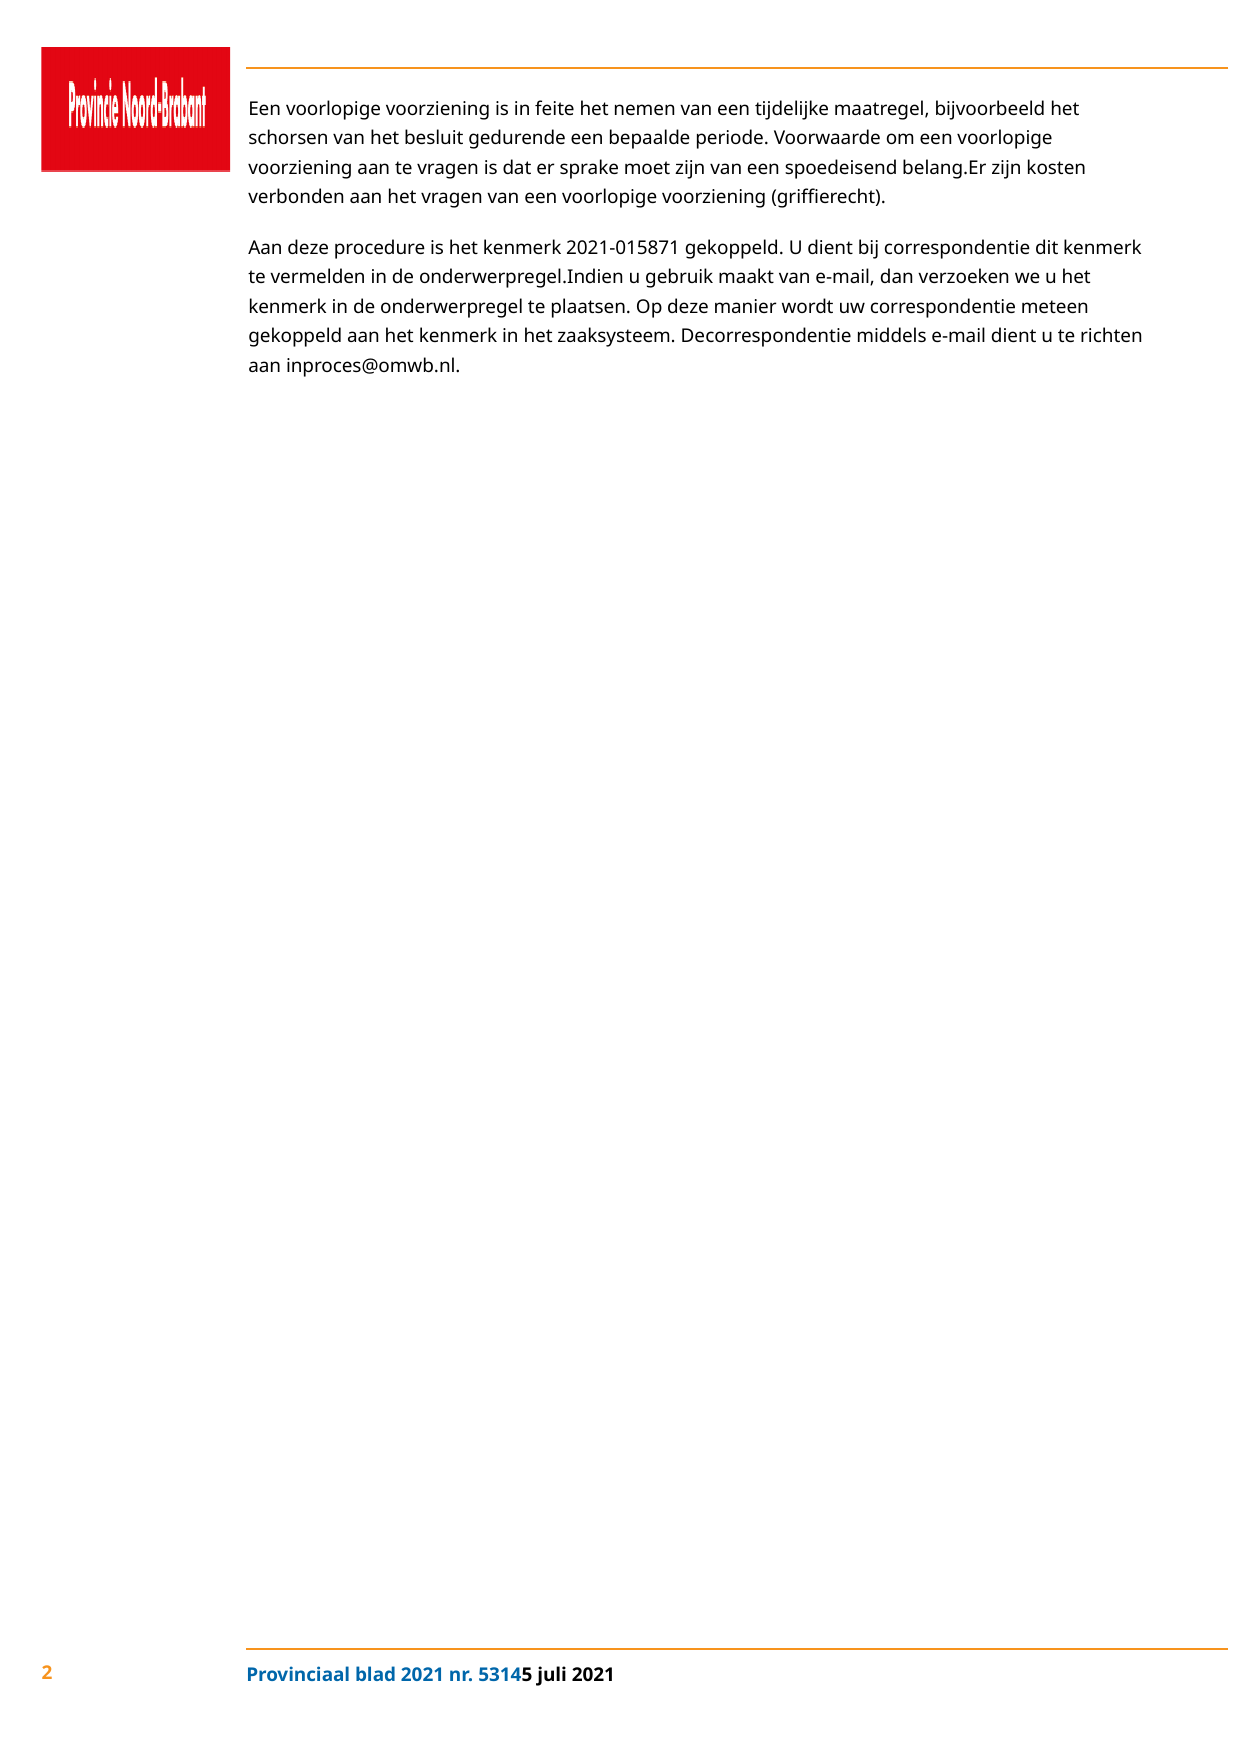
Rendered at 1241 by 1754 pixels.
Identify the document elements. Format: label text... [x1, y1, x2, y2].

picture [41, 47, 231, 172]
text Aan deze procedure is het kenmerk 2021-015871 gekoppeld. U dient bij correspondentie dit kenmerk te vermelden in de onderwerpregel.Indien u gebruik maakt van e-mail, dan verzoeken we u het kenmerk in de onderwerpregel te plaatsen. Op deze manier wordt uw correspondentie meteen gekoppeld aan het kenmerk in het zaaksysteem. Decorrespondentie middels e-mail dient u te richten aan inproces@omwb.nl. [248, 234, 1152, 378]
text Een voorlopige voorziening is in feite het nemen van een tijdelijke maatregel, bijvoorbeeld het schorsen van het besluit gedurende een bepaalde periode. Voorwaarde om een voorlopige voorziening aan te vragen is dat er sprake moet zijn van een spoedeisend belang.Er zijn kosten verbonden aan het vragen van een voorlopige voorziening (griffierecht). [248, 95, 1152, 209]
